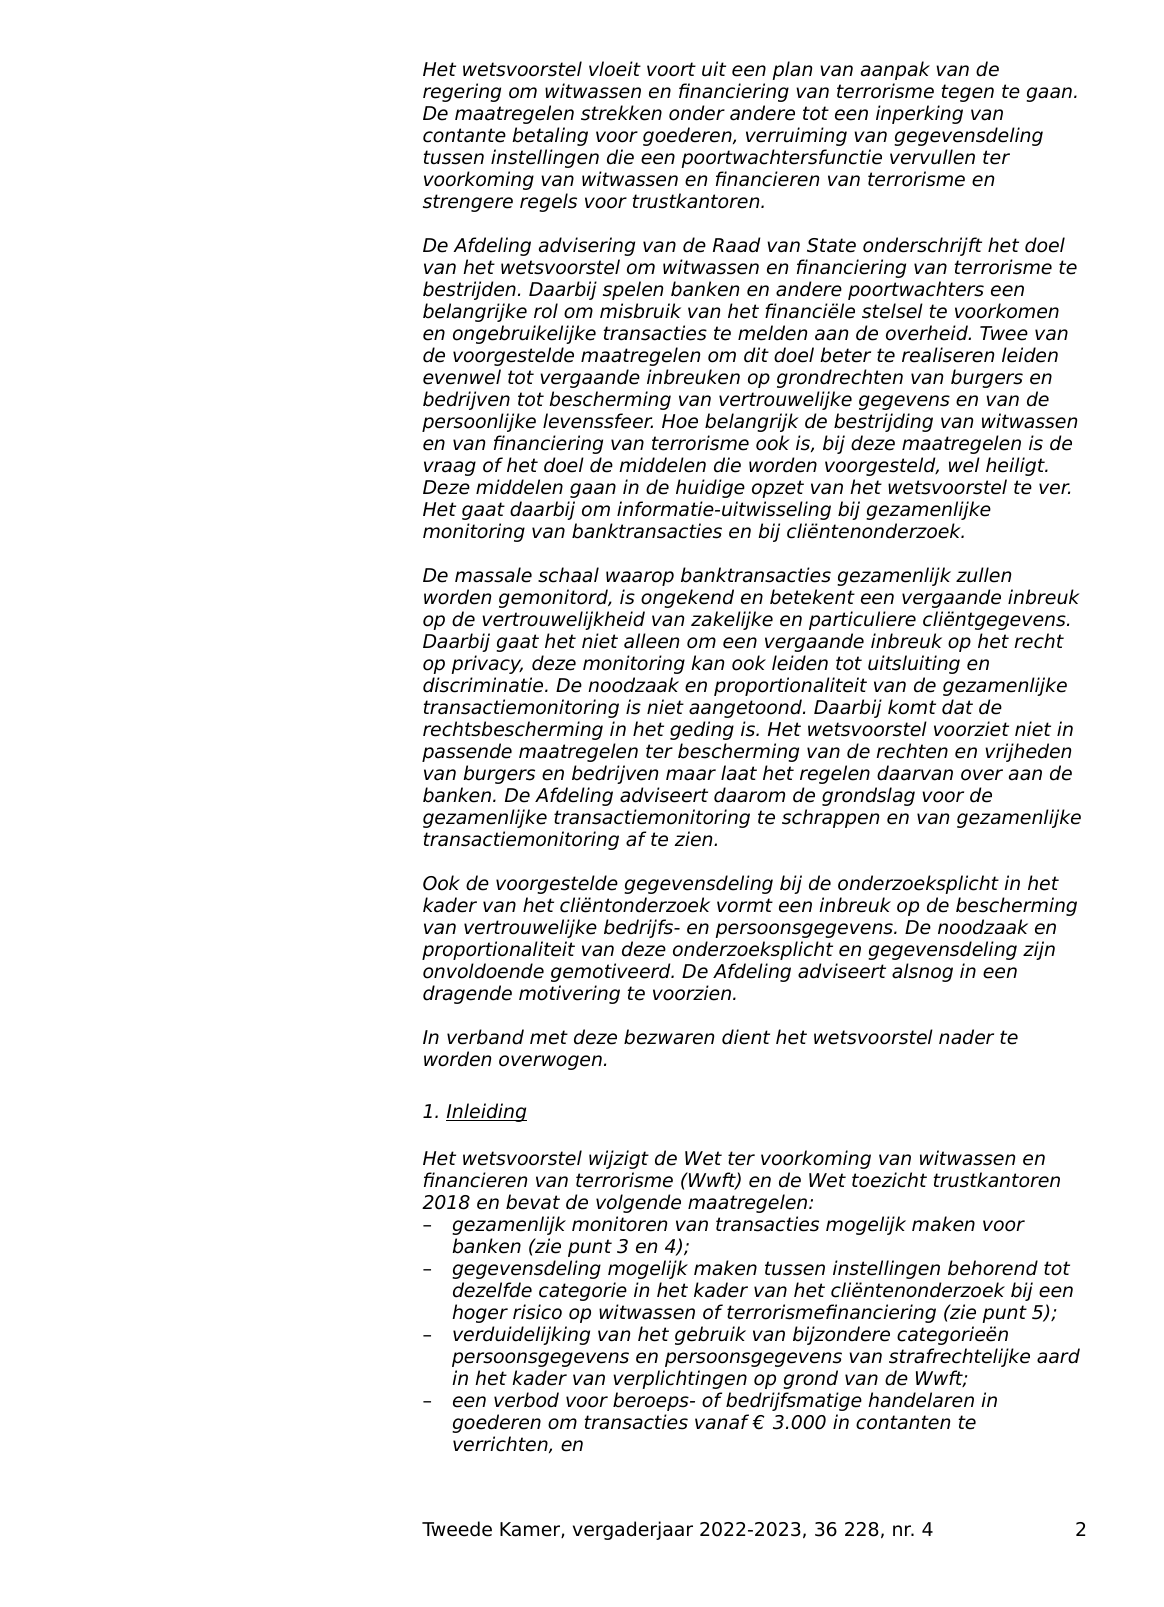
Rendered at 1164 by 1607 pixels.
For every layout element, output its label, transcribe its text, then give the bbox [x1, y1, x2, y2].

text – verduidelijking van het gebruik van bijzondere categorieën persoonsgegevens en persoonsgegevens van strafrechtelijke aard in het kader van verplichtingen op grond van de Wwft; [422, 1324, 1087, 1390]
text Ook de voorgestelde gegevensdeling bij de onderzoeksplicht in het kader van het cliëntonderzoek vormt een inbreuk op de bescherming van vertrouwelijke bedrijfs- en persoonsgegevens. De noodzaak en proportionaliteit van deze onderzoeksplicht en gegevensdeling zijn onvoldoende gemotiveerd. De Afdeling adviseert alsnog in een dragende motivering te voorzien. [422, 873, 1087, 1005]
text Het wetsvoorstel vloeit voort uit een plan van aanpak van de regering om witwassen en financiering van terrorisme tegen te gaan. De maatregelen strekken onder andere tot een inperking van contante betaling voor goederen, verruiming van gegevensdeling tussen instellingen die een poortwachtersfunctie vervullen ter voorkoming van witwassen en financieren van terrorisme en strengere regels voor trustkantoren. [422, 59, 1087, 213]
text – een verbod voor beroeps- of bedrijfsmatige handelaren in goederen om transacties vanaf € 3.000 in contanten te verrichten, en [422, 1390, 1087, 1456]
text De Afdeling advisering van de Raad van State onderschrijft het doel van het wetsvoorstel om witwassen en financiering van terrorisme te bestrijden. Daarbij spelen banken en andere poortwachters een belangrijke rol om misbruik van het financiële stelsel te voorkomen en ongebruikelijke transacties te melden aan de overheid. Twee van de voorgestelde maatregelen om dit doel beter te realiseren leiden evenwel tot vergaande inbreuken op grondrechten van burgers en bedrijven tot bescherming van vertrouwelijke gegevens en van de persoonlijke levenssfeer. Hoe belangrijk de bestrijding van witwassen en van financiering van terrorisme ook is, bij deze maatregelen is de vraag of het doel de middelen die worden voorgesteld, wel heiligt. Deze middelen gaan in de huidige opzet van het wetsvoorstel te ver. Het gaat daarbij om informatie-uitwisseling bij gezamenlijke monitoring van banktransacties en bij cliëntenonderzoek. [422, 235, 1087, 543]
text – gezamenlijk monitoren van transacties mogelijk maken voor banken (zie punt 3 en 4); [422, 1214, 1087, 1258]
subtitle 1. Inleiding [422, 1101, 1087, 1123]
text De massale schaal waarop banktransacties gezamenlijk zullen worden gemonitord, is ongekend en betekent een vergaande inbreuk op de vertrouwelijkheid van zakelijke en particuliere cliëntgegevens. Daarbij gaat het niet alleen om een vergaande inbreuk op het recht op privacy, deze monitoring kan ook leiden tot uitsluiting en discriminatie. De noodzaak en proportionaliteit van de gezamenlijke transactiemonitoring is niet aangetoond. Daarbij komt dat de rechtsbescherming in het geding is. Het wetsvoorstel voorziet niet in passende maatregelen ter bescherming van de rechten en vrijheden van burgers en bedrijven maar laat het regelen daarvan over aan de banken. De Afdeling adviseert daarom de grondslag voor de gezamenlijke transactiemonitoring te schrappen en van gezamenlijke transactiemonitoring af te zien. [422, 565, 1087, 851]
text – gegevensdeling mogelijk maken tussen instellingen behorend tot dezelfde categorie in het kader van het cliëntenonderzoek bij een hoger risico op witwassen of terrorismefinanciering (zie punt 5); [422, 1258, 1087, 1324]
text Het wetsvoorstel wijzigt de Wet ter voorkoming van witwassen en financieren van terrorisme (Wwft) en de Wet toezicht trustkantoren 2018 en bevat de volgende maatregelen: [422, 1148, 1087, 1214]
text In verband met deze bezwaren dient het wetsvoorstel nader te worden overwogen. [422, 1027, 1087, 1071]
